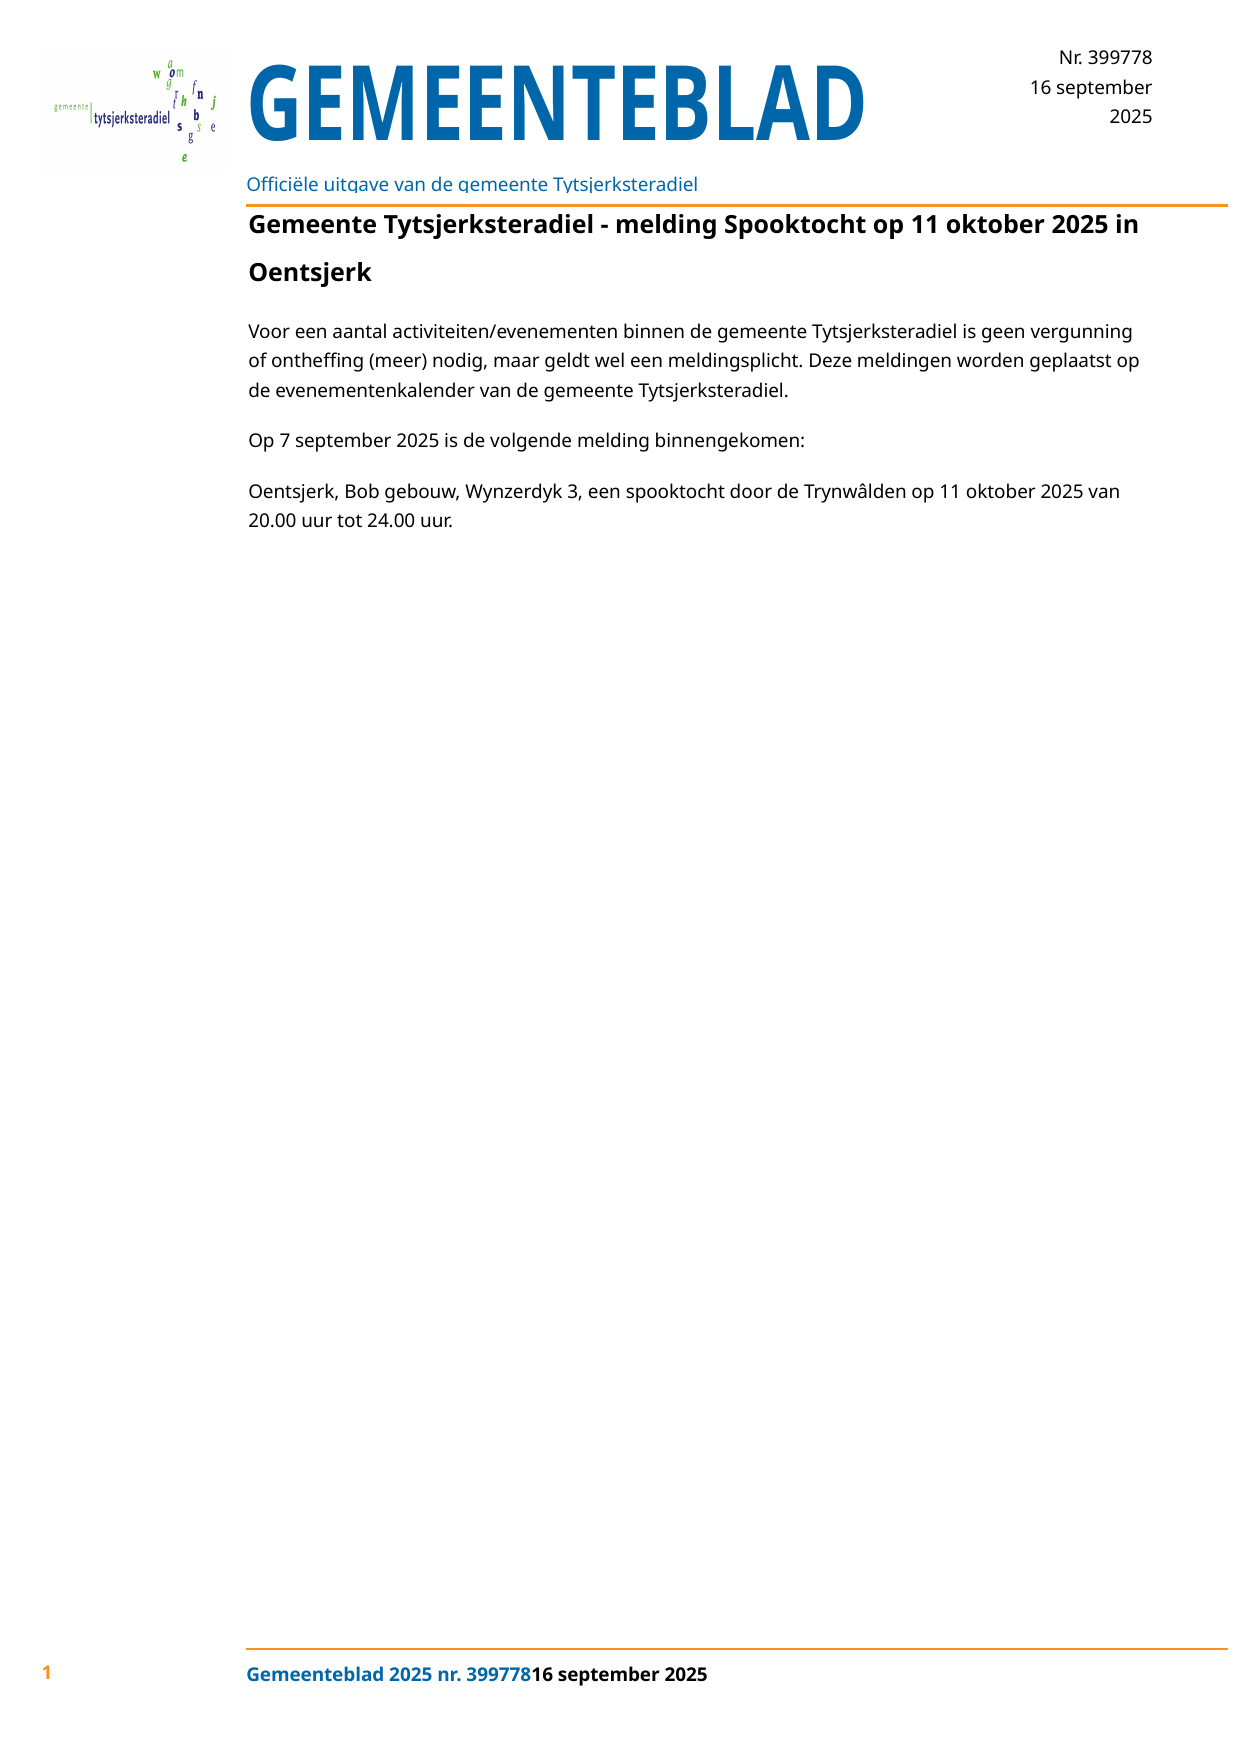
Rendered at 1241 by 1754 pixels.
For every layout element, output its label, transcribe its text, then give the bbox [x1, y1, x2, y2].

picture [41, 47, 231, 172]
text Voor een aantal activiteiten/evenementen binnen de gemeente Tytsjerksteradiel is geen vergunning of ontheffing (meer) nodig, maar geldt wel een meldingsplicht. Deze meldingen worden geplaatst op de evenementenkalender van de gemeente Tytsjerksteradiel. [248, 318, 1152, 403]
text Gemeente Tytsjerksteradiel - melding Spooktocht op 11 oktober 2025 in Oentsjerk [248, 207, 1152, 288]
text Oentsjerk, Bob gebouw, Wynzerdyk 3, een spooktocht door de Trynwâlden op 11 oktober 2025 van 20.00 uur tot 24.00 uur. [248, 478, 1152, 533]
text Op 7 september 2025 is de volgende melding binnengekomen: [248, 427, 1152, 453]
